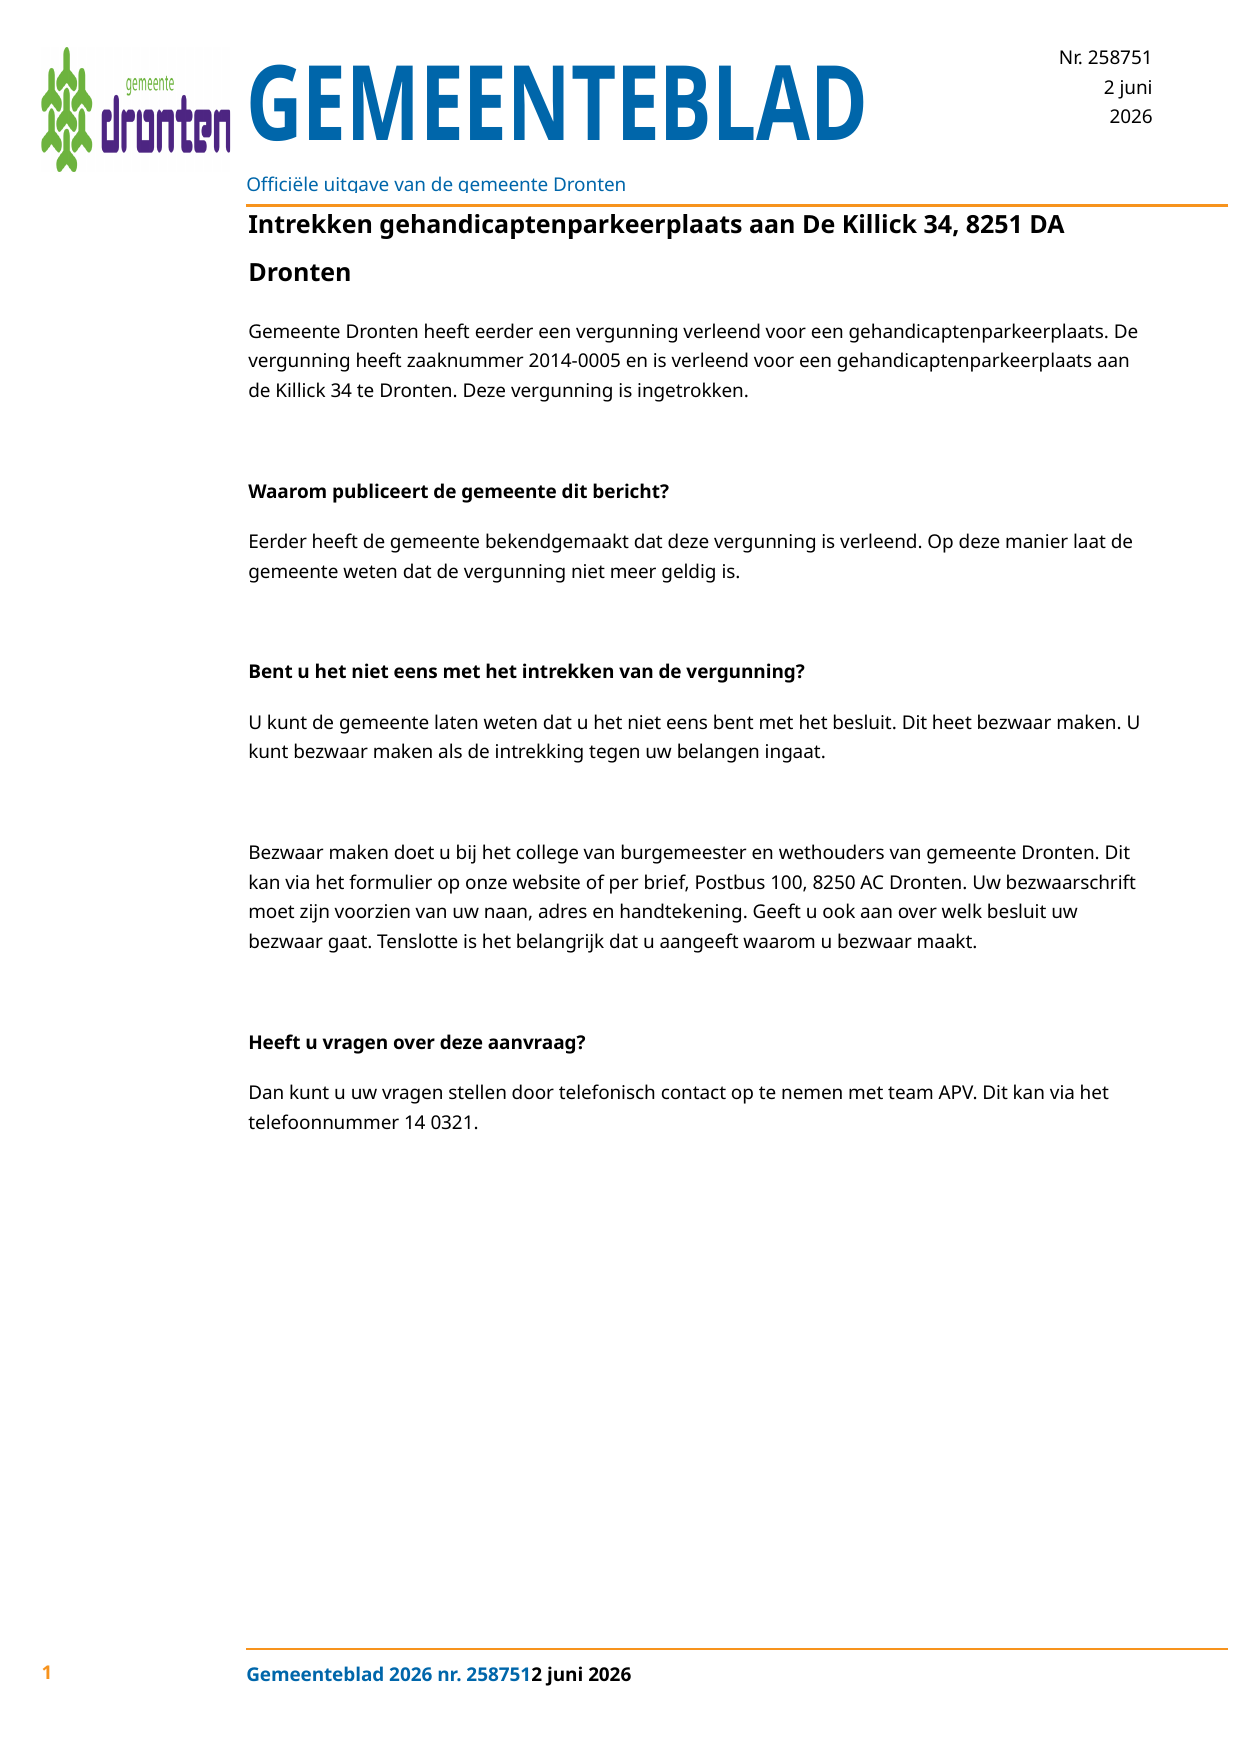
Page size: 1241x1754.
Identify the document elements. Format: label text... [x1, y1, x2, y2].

text Gemeente Dronten heeft eerder een vergunning verleend voor een gehandicaptenparkeerplaats. De vergunning heeft zaaknummer 2014-0005 en is verleend voor een gehandicaptenparkeerplaats aan de Killick 34 te Dronten. Deze vergunning is ingetrokken. [248, 318, 1152, 403]
text U kunt de gemeente laten weten dat u het niet eens bent met het besluit. Dit heet bezwaar maken. U kunt bezwaar maken als de intrekking tegen uw belangen ingaat. [248, 709, 1152, 764]
text Waarom publiceert de gemeente dit bericht? [248, 478, 1152, 504]
text Eerder heeft de gemeente bekendgemaakt dat deze vergunning is verleend. Op deze manier laat de gemeente weten dat de vergunning niet meer geldig is. [248, 528, 1152, 584]
picture [41, 47, 231, 172]
text Intrekken gehandicaptenparkeerplaats aan De Killick 34, 8251 DA Dronten [248, 207, 1152, 288]
text Bezwaar maken doet u bij het college van burgemeester en wethouders van gemeente Dronten. Dit kan via het formulier op onze website of per brief, Postbus 100, 8250 AC Dronten. Uw bezwaarschrift moet zijn voorzien van uw naan, adres en handtekening. Geeft u ook aan over welk besluit uw bezwaar gaat. Tenslotte is het belangrijk dat u aangeeft waarom u bezwaar maakt. [248, 839, 1152, 954]
text Dan kunt u uw vragen stellen door telefonisch contact op te nemen met team APV. Dit kan via het telefoonnummer 14 0321. [248, 1079, 1152, 1135]
text Bent u het niet eens met het intrekken van de vergunning? [248, 659, 1152, 684]
text Heeft u vragen over deze aanvraag? [248, 1029, 1152, 1055]
